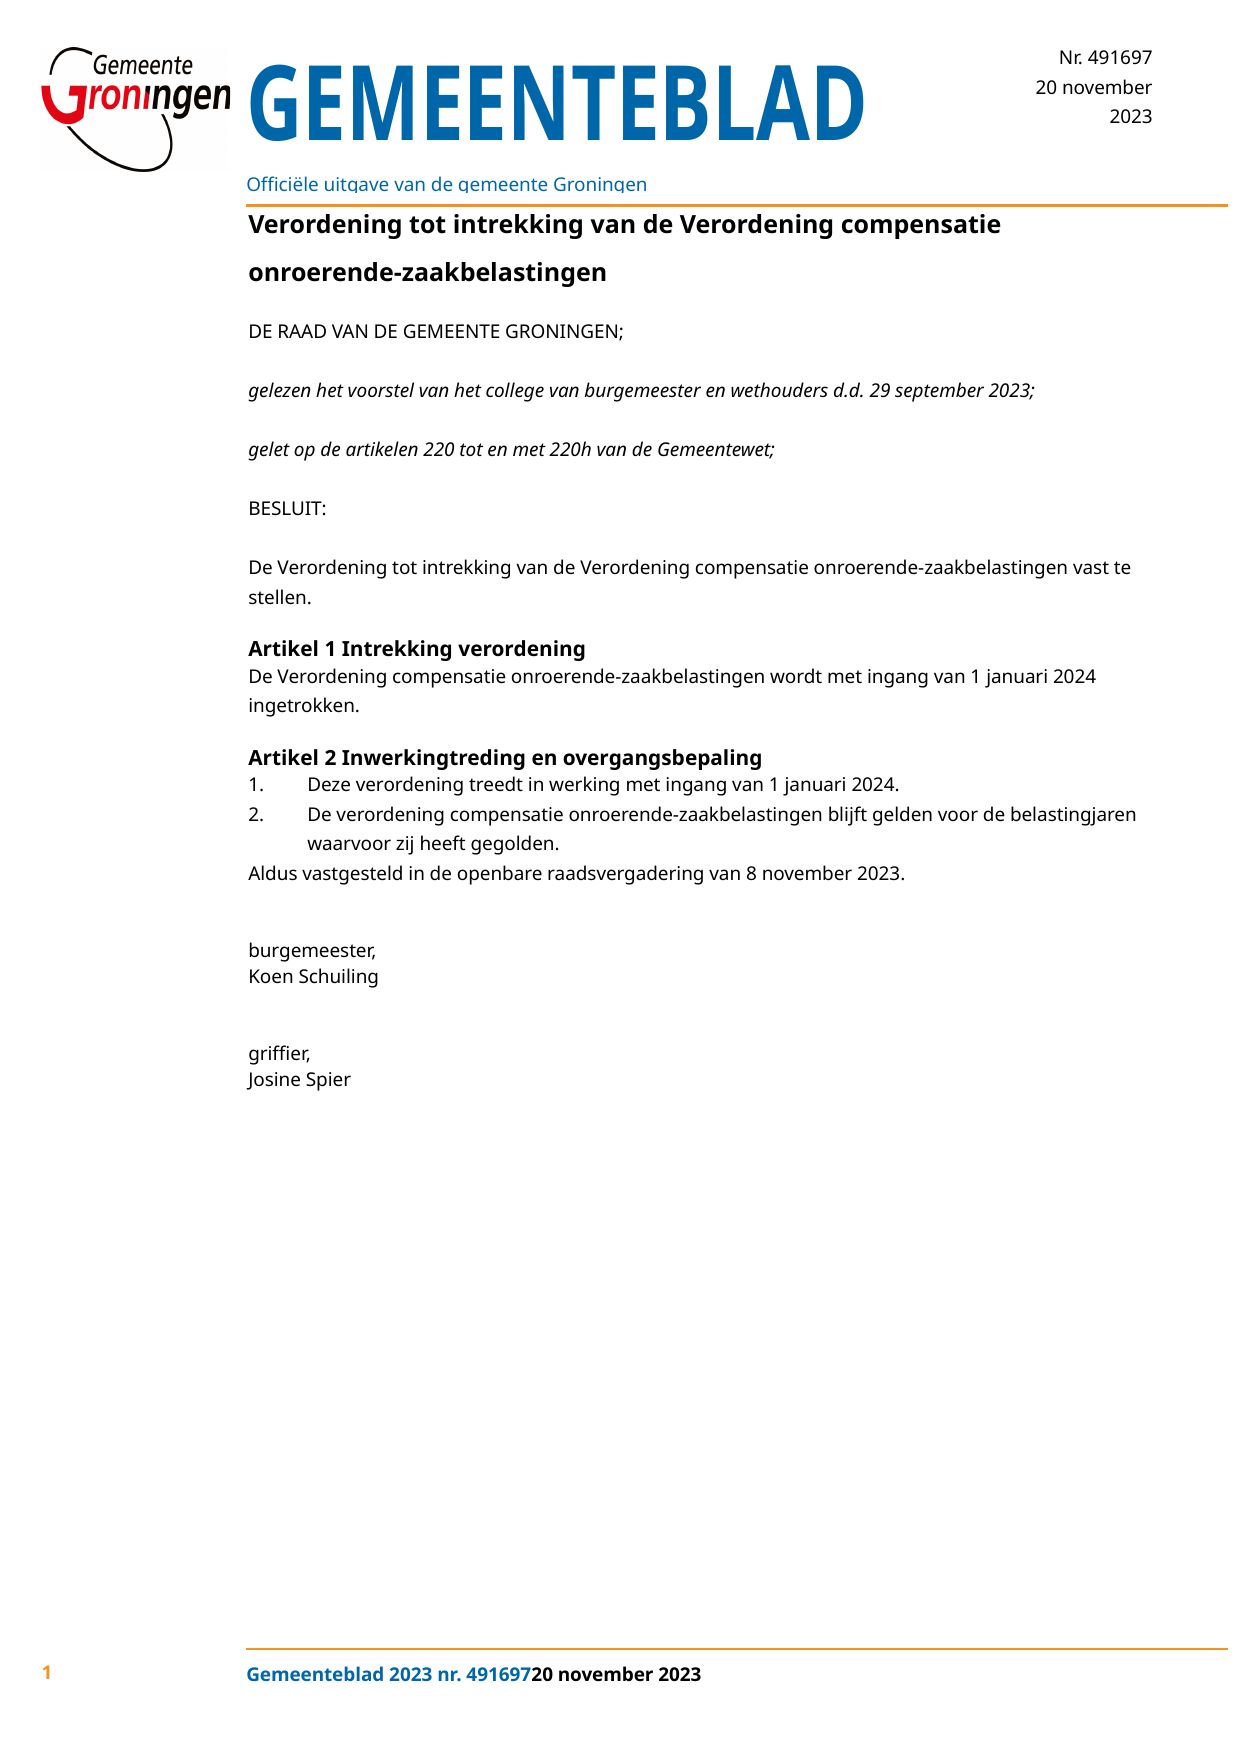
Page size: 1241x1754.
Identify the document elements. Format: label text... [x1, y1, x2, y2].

text De Verordening tot intrekking van de Verordening compensatie onroerende-zaakbelastingen vast te stellen. [248, 554, 1152, 610]
text Verordening tot intrekking van de Verordening compensatie onroerende-zaakbelastingen [248, 207, 1152, 288]
text Josine Spier [248, 1066, 1152, 1092]
text De Verordening compensatie onroerende-zaakbelastingen wordt met ingang van 1 januari 2024 ingetrokken. [248, 663, 1152, 718]
text DE RAAD VAN DE GEMEENTE GRONINGEN; [248, 318, 1152, 344]
picture [41, 47, 231, 172]
text Artikel 2 Inwerkingtreding en overgangsbepaling [248, 743, 1152, 771]
text gelet op de artikelen 220 tot en met 220h van de Gemeentewet; [248, 436, 1152, 462]
text Koen Schuiling [248, 963, 1152, 989]
text gelezen het voorstel van het college van burgemeester en wethouders d.d. 29 september 2023; [248, 377, 1152, 403]
text BESLUIT: [248, 495, 1152, 521]
text Aldus vastgesteld in de openbare raadsvergadering van 8 november 2023. [248, 860, 1152, 886]
text griffier, [248, 1040, 1152, 1066]
text burgemeester, [248, 937, 1152, 963]
text Artikel 1 Intrekking verordening [248, 634, 1152, 663]
list Deze verordening treedt in werking met ingang van 1 januari 2024. [248, 771, 1152, 797]
list De verordening compensatie onroerende-zaakbelastingen blijft gelden voor de belastingjaren waarvoor zij heeft gegolden. [248, 801, 1152, 856]
